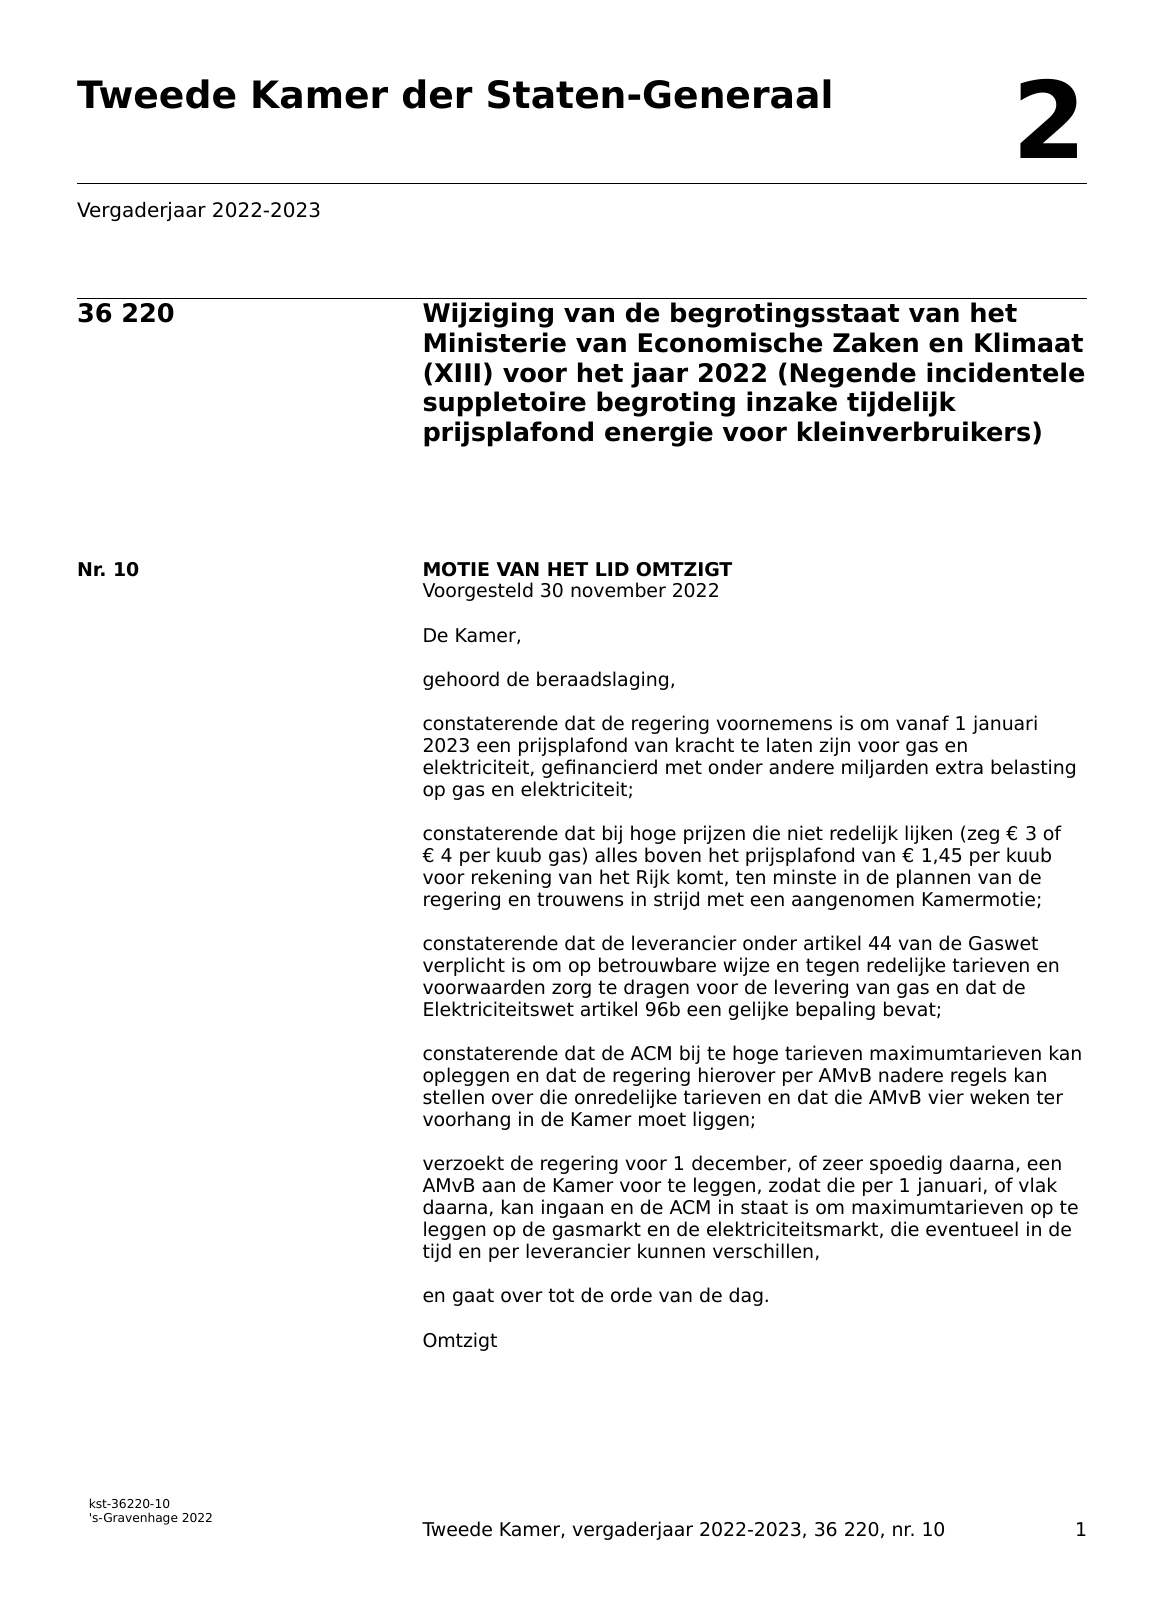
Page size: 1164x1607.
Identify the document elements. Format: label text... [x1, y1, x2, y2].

text Voorgesteld 30 november 2022 [422, 580, 1087, 602]
text en gaat over tot de orde van de dag. [422, 1285, 1087, 1307]
text constaterende dat de leverancier onder artikel 44 van de Gaswet verplicht is om op betrouwbare wijze en tegen redelijke tarieven en voorwaarden zorg te dragen voor de levering van gas en dat de Elektriciteitswet artikel 96b een gelijke bepaling bevat; [422, 933, 1087, 1021]
subtitle Nr. 10 MOTIE VAN HET LID OMTZIGT [77, 558, 1087, 580]
text constaterende dat de regering voornemens is om vanaf 1 januari 2023 een prijsplafond van kracht te laten zijn voor gas en elektriciteit, gefinancierd met onder andere miljarden extra belasting op gas en elektriciteit; [422, 713, 1087, 801]
text Omtzigt [422, 1329, 1087, 1352]
table_header 2 [886, 59, 1087, 183]
text 's-Gravenhage 2022 [88, 1511, 323, 1525]
text constaterende dat bij hoge prijzen die niet redelijk lijken (zeg € 3 of € 4 per kuub gas) alles boven het prijsplafond van € 1,45 per kuub voor rekening van het Rijk komt, ten minste in de plannen van de regering en trouwens in strijd met een aangenomen Kamermotie; [422, 823, 1087, 911]
text verzoekt de regering voor 1 december, of zeer spoedig daarna, een AMvB aan de Kamer voor te leggen, zodat die per 1 januari, of vlak daarna, kan ingaan en de ACM in staat is om maximumtarieven op te leggen op de gasmarkt en de elektriciteitsmarkt, die eventueel in de tijd en per leverancier kunnen verschillen, [422, 1153, 1087, 1263]
text De Kamer, [422, 624, 1087, 647]
text constaterende dat de ACM bij te hoge tarieven maximumtarieven kan opleggen en dat de regering hierover per AMvB nadere regels kan stellen over die onredelijke tarieven en dat die AMvB vier weken ter voorhang in de Kamer moet liggen; [422, 1043, 1087, 1131]
subtitle 36 220 Wijziging van de begrotingsstaat van het Ministerie van Economische Zaken en Klimaat (XIII) voor het jaar 2022 (Negende incidentele suppletoire begroting inzake tijdelijk prijsplafond energie voor kleinverbruikers) [77, 299, 1087, 447]
table_header Tweede Kamer der Staten-Generaal [77, 59, 886, 183]
text gehoord de beraadslaging, [422, 669, 1087, 691]
text kst-36220-10 [88, 1497, 323, 1511]
table_cell Vergaderjaar 2022-2023 [77, 184, 1087, 298]
